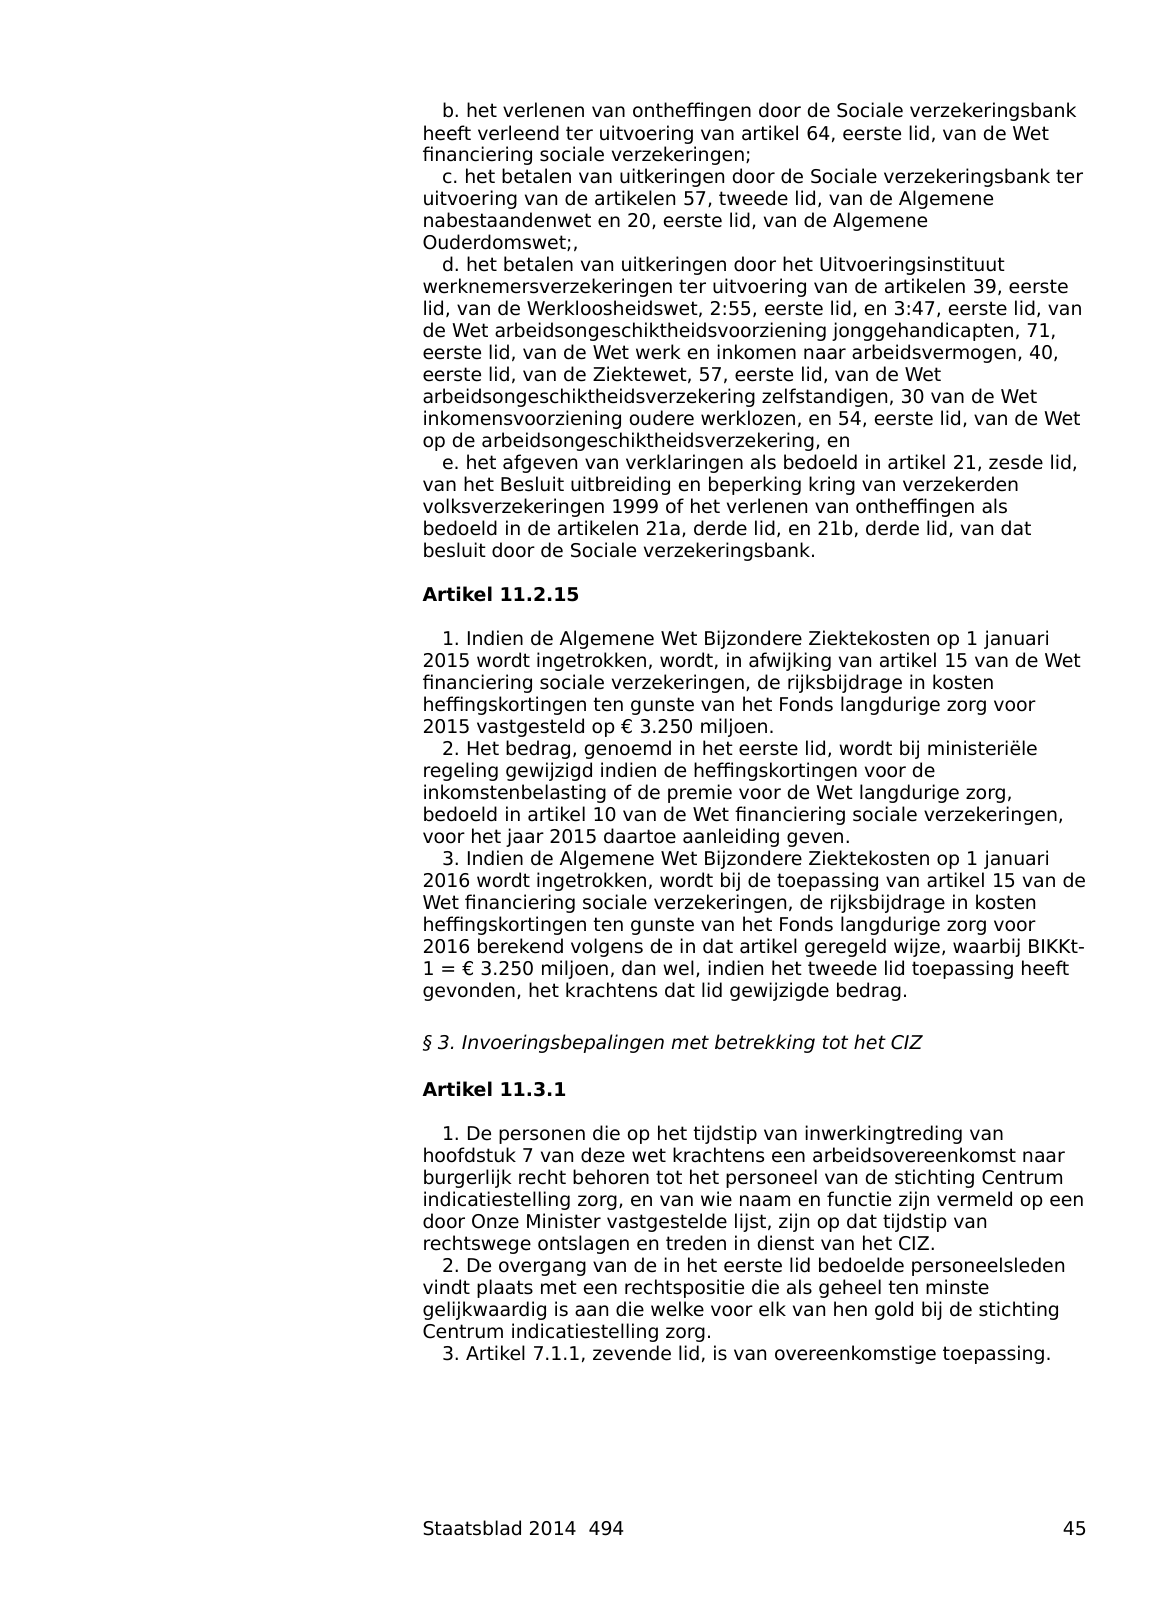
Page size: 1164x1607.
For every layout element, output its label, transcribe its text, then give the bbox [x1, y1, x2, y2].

text c. het betalen van uitkeringen door de Sociale verzekeringsbank ter uitvoering van de artikelen 57, tweede lid, van de Algemene nabestaandenwet en 20, eerste lid, van de Algemene Ouderdomswet;, [422, 166, 1087, 254]
text 2. Het bedrag, genoemd in het eerste lid, wordt bij ministeriële regeling gewijzigd indien de heffingskortingen voor de inkomstenbelasting of de premie voor de Wet langdurige zorg, bedoeld in artikel 10 van de Wet financiering sociale verzekeringen, voor het jaar 2015 daartoe aanleiding geven. [422, 738, 1087, 848]
text e. het afgeven van verklaringen als bedoeld in artikel 21, zesde lid, van het Besluit uitbreiding en beperking kring van verzekerden volksverzekeringen 1999 of het verlenen van ontheffingen als bedoeld in de artikelen 21a, derde lid, en 21b, derde lid, van dat besluit door de Sociale verzekeringsbank. [422, 452, 1087, 562]
text 2. De overgang van de in het eerste lid bedoelde personeelsleden vindt plaats met een rechtspositie die als geheel ten minste gelijkwaardig is aan die welke voor elk van hen gold bij de stichting Centrum indicatiestelling zorg. [422, 1255, 1087, 1343]
text b. het verlenen van ontheffingen door de Sociale verzekeringsbank heeft verleend ter uitvoering van artikel 64, eerste lid, van de Wet financiering sociale verzekeringen; [422, 100, 1087, 166]
subtitle Artikel 11.3.1 [422, 1079, 1087, 1101]
subtitle § 3. Invoeringsbepalingen met betrekking tot het CIZ [422, 1032, 1087, 1054]
text 3. Artikel 7.1.1, zevende lid, is van overeenkomstige toepassing. [422, 1343, 1087, 1365]
text 3. Indien de Algemene Wet Bijzondere Ziektekosten op 1 januari 2016 wordt ingetrokken, wordt bij de toepassing van artikel 15 van de Wet financiering sociale verzekeringen, de rijksbijdrage in kosten heffingskortingen ten gunste van het Fonds langdurige zorg voor 2016 berekend volgens de in dat artikel geregeld wijze, waarbij BIKKt-1 = € 3.250 miljoen, dan wel, indien het tweede lid toepassing heeft gevonden, het krachtens dat lid gewijzigde bedrag. [422, 848, 1087, 1002]
text 1. De personen die op het tijdstip van inwerkingtreding van hoofdstuk 7 van deze wet krachtens een arbeidsovereenkomst naar burgerlijk recht behoren tot het personeel van de stichting Centrum indicatiestelling zorg, en van wie naam en functie zijn vermeld op een door Onze Minister vastgestelde lijst, zijn op dat tijdstip van rechtswege ontslagen en treden in dienst van het CIZ. [422, 1123, 1087, 1255]
subtitle Artikel 11.2.15 [422, 584, 1087, 606]
text 1. Indien de Algemene Wet Bijzondere Ziektekosten op 1 januari 2015 wordt ingetrokken, wordt, in afwijking van artikel 15 van de Wet financiering sociale verzekeringen, de rijksbijdrage in kosten heffingskortingen ten gunste van het Fonds langdurige zorg voor 2015 vastgesteld op € 3.250 miljoen. [422, 628, 1087, 738]
text d. het betalen van uitkeringen door het Uitvoeringsinstituut werknemersverzekeringen ter uitvoering van de artikelen 39, eerste lid, van de Werkloosheidswet, 2:55, eerste lid, en 3:47, eerste lid, van de Wet arbeidsongeschiktheidsvoorziening jonggehandicapten, 71, eerste lid, van de Wet werk en inkomen naar arbeidsvermogen, 40, eerste lid, van de Ziektewet, 57, eerste lid, van de Wet arbeidsongeschiktheidsverzekering zelfstandigen, 30 van de Wet inkomensvoorziening oudere werklozen, en 54, eerste lid, van de Wet op de arbeidsongeschiktheidsverzekering, en [422, 254, 1087, 452]
